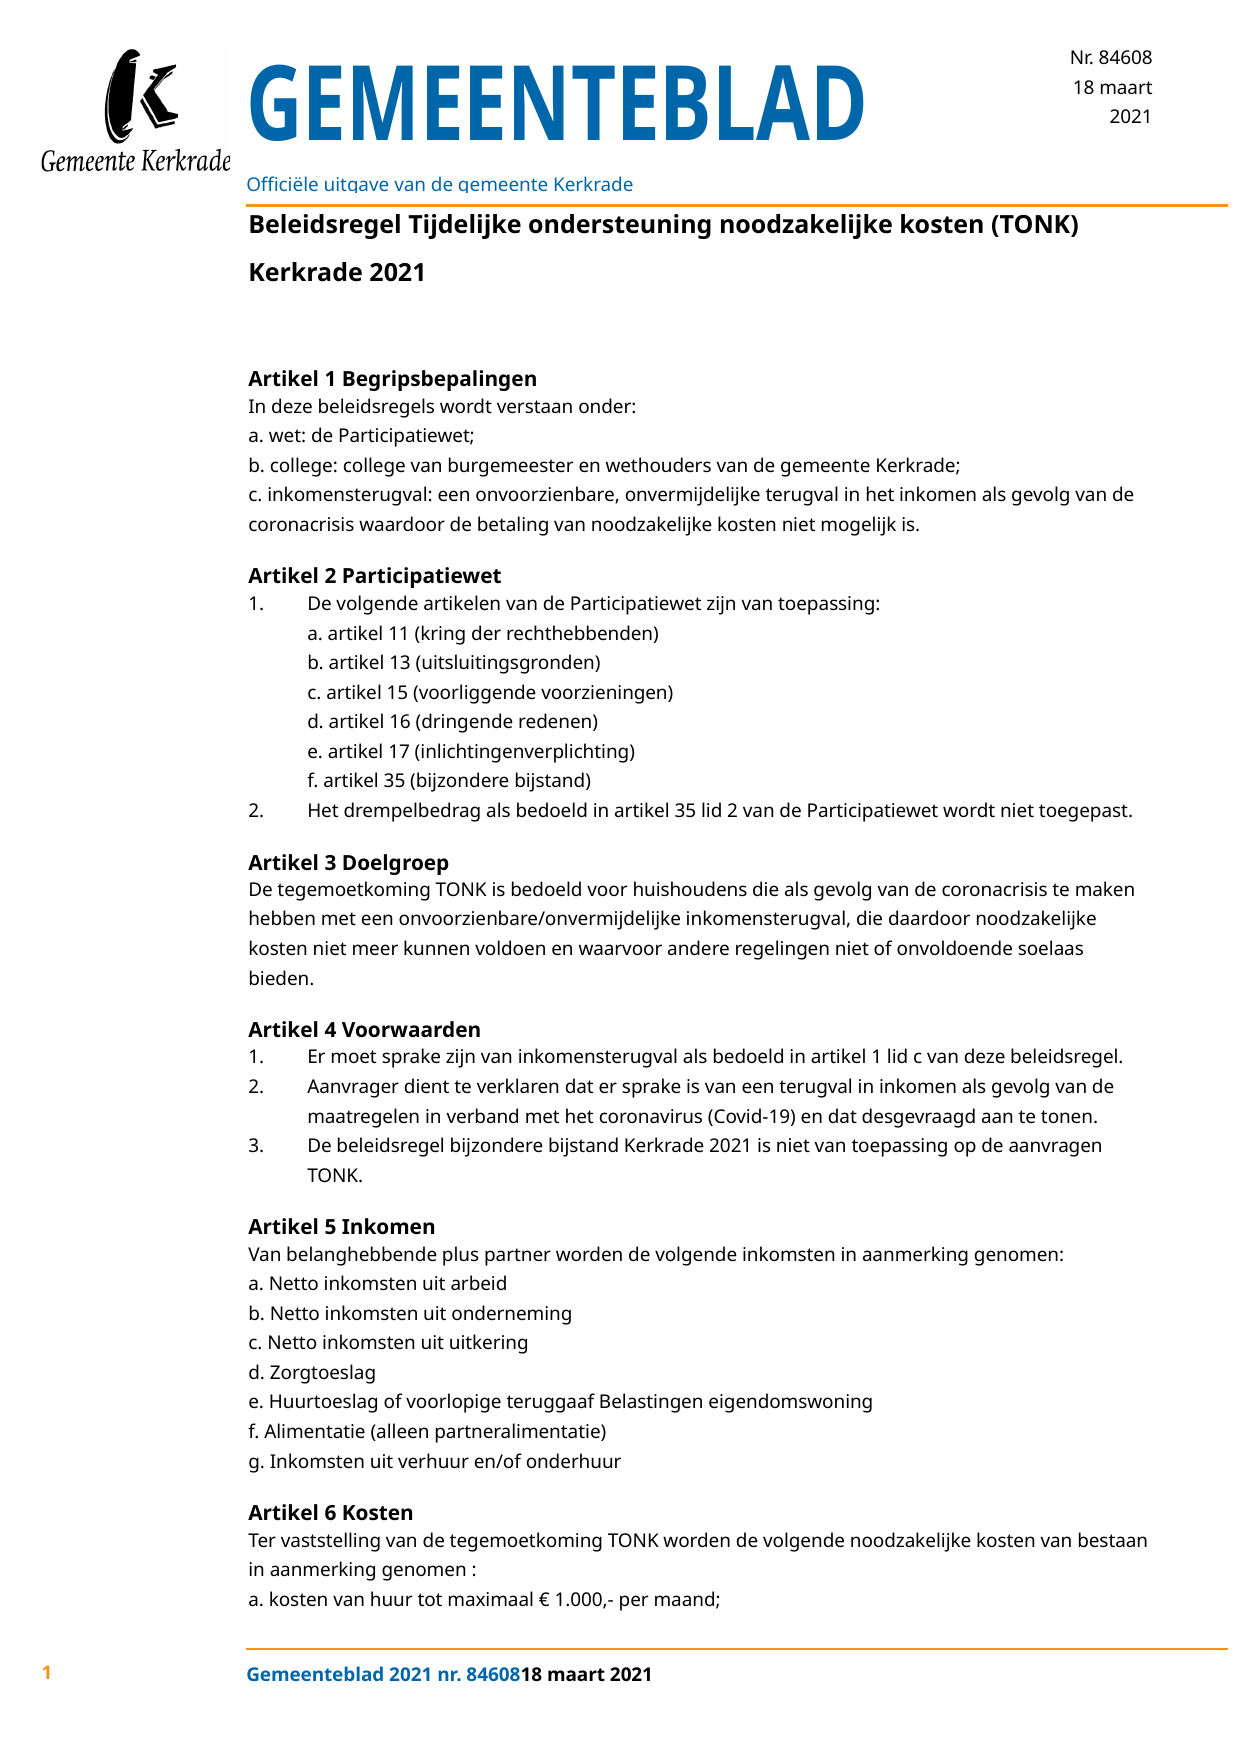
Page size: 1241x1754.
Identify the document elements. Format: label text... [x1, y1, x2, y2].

list De volgende artikelen van de Participatiewet zijn van toepassing: [248, 590, 1152, 616]
list c. artikel 15 (voorliggende voorzieningen) [248, 679, 1152, 704]
text b. Netto inkomsten uit onderneming [248, 1300, 1152, 1326]
text c. inkomensterugval: een onvoorzienbare, onvermijdelijke terugval in het inkomen als gevolg van de coronacrisis waardoor de betaling van noodzakelijke kosten niet mogelijk is. [248, 482, 1152, 537]
list Aanvrager dient te verklaren dat er sprake is van een terugval in inkomen als gevolg van de maatregelen in verband met het coronavirus (Covid-19) en dat desgevraagd aan te tonen. [248, 1073, 1152, 1128]
text e. Huurtoeslag of voorlopige teruggaaf Belastingen eigendomswoning [248, 1389, 1152, 1414]
text Artikel 4 Voorwaarden [248, 1015, 1152, 1044]
text Artikel 2 Participatiewet [248, 562, 1152, 590]
text c. Netto inkomsten uit uitkering [248, 1329, 1152, 1355]
list e. artikel 17 (inlichtingenverplichting) [248, 738, 1152, 764]
text g. Inkomsten uit verhuur en/of onderhuur [248, 1448, 1152, 1474]
list a. artikel 11 (kring der rechthebbenden) [248, 620, 1152, 645]
text In deze beleidsregels wordt verstaan onder: [248, 393, 1152, 419]
list Er moet sprake zijn van inkomensterugval als bedoeld in artikel 1 lid c van deze beleidsregel. [248, 1044, 1152, 1069]
text De tegemoetkoming TONK is bedoeld voor huishoudens die als gevolg van de coronacrisis te maken hebben met een onvoorzienbare/onvermijdelijke inkomensterugval, die daardoor noodzakelijke kosten niet meer kunnen voldoen en waarvoor andere regelingen niet of onvoldoende soelaas bieden. [248, 876, 1152, 991]
text d. Zorgtoeslag [248, 1359, 1152, 1385]
text a. Netto inkomsten uit arbeid [248, 1270, 1152, 1296]
list b. artikel 13 (uitsluitingsgronden) [248, 649, 1152, 675]
text b. college: college van burgemeester en wethouders van de gemeente Kerkrade; [248, 452, 1152, 478]
text Beleidsregel Tijdelijke ondersteuning noodzakelijke kosten (TONK) Kerkrade 2021 [248, 207, 1152, 288]
picture [41, 47, 231, 172]
text Artikel 3 Doelgroep [248, 848, 1152, 876]
text Artikel 6 Kosten [248, 1498, 1152, 1527]
list d. artikel 16 (dringende redenen) [248, 708, 1152, 734]
list De beleidsregel bijzondere bijstand Kerkrade 2021 is niet van toepassing op de aanvragen TONK. [248, 1132, 1152, 1188]
text Van belanghebbende plus partner worden de volgende inkomsten in aanmerking genomen: [248, 1241, 1152, 1267]
text a. kosten van huur tot maximaal € 1.000,- per maand; [248, 1586, 1152, 1612]
text Ter vaststelling van de tegemoetkoming TONK worden de volgende noodzakelijke kosten van bestaan in aanmerking genomen : [248, 1527, 1152, 1582]
text Artikel 1 Begripsbepalingen [248, 364, 1152, 393]
list Het drempelbedrag als bedoeld in artikel 35 lid 2 van de Participatiewet wordt niet toegepast. [248, 797, 1152, 823]
text Artikel 5 Inkomen [248, 1212, 1152, 1241]
text f. Alimentatie (alleen partneralimentatie) [248, 1418, 1152, 1444]
list f. artikel 35 (bijzondere bijstand) [248, 768, 1152, 793]
text a. wet: de Participatiewet; [248, 422, 1152, 448]
